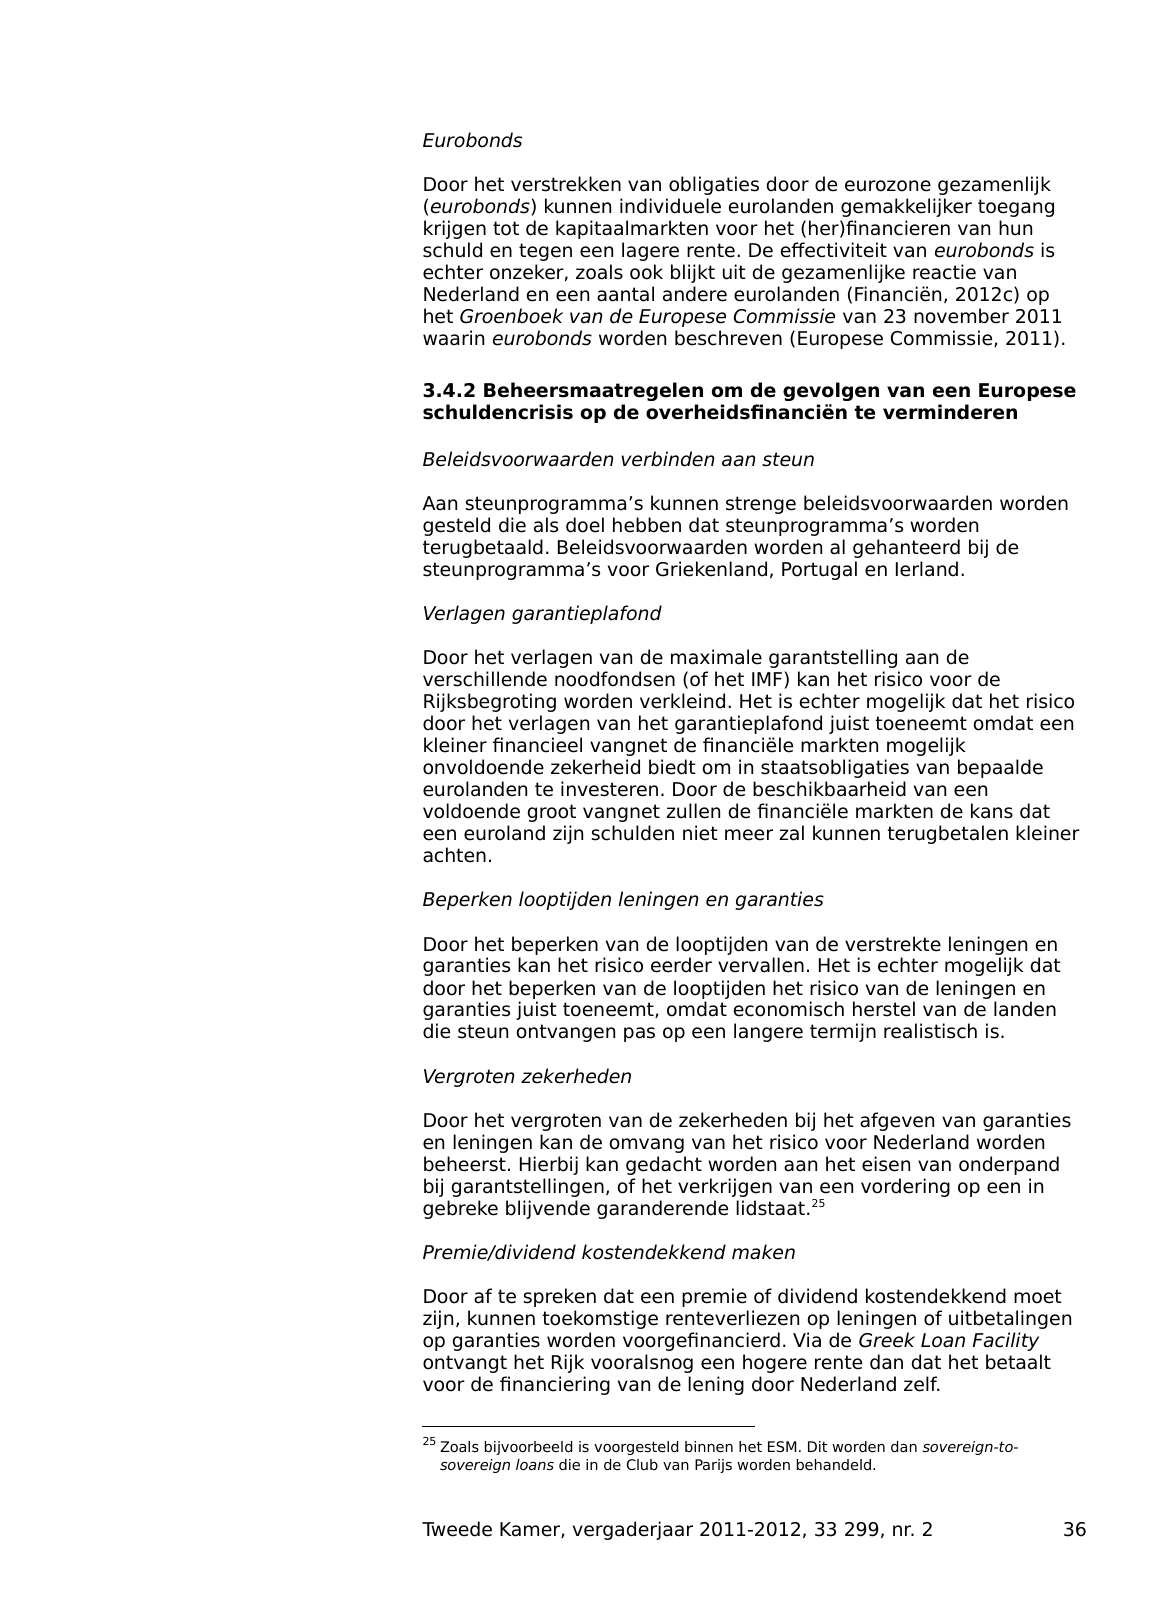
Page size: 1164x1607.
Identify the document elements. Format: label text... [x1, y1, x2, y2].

text Door af te spreken dat een premie of dividend kostendekkend moet zijn, kunnen toekomstige renteverliezen op leningen of uitbetalingen op garanties worden voorgefinancierd. Via de Greek Loan Facility ontvangt het Rijk vooralsnog een hogere rente dan dat het betaalt voor de financiering van de lening door Nederland zelf. [422, 1286, 1087, 1396]
subtitle Premie/dividend kostendekkend maken [422, 1242, 1087, 1264]
subtitle Beleidsvoorwaarden verbinden aan steun [422, 449, 1087, 471]
subtitle Eurobonds [422, 130, 1087, 152]
text Aan steunprogramma’s kunnen strenge beleidsvoorwaarden worden gesteld die als doel hebben dat steunprogramma’s worden terugbetaald. Beleidsvoorwaarden worden al gehanteerd bij de steunprogramma’s voor Griekenland, Portugal en Ierland. [422, 493, 1087, 581]
text Zoals bijvoorbeeld is voorgesteld binnen het ESM. Dit worden dan sovereign-to-sovereign loans die in de Club van Parijs worden behandeld. [422, 1435, 1087, 1474]
subtitle Vergroten zekerheden [422, 1066, 1087, 1087]
subtitle Beperken looptijden leningen en garanties [422, 889, 1087, 911]
subtitle 3.4.2 Beheersmaatregelen om de gevolgen van een Europese schuldencrisis op de overheidsfinanciën te verminderen [422, 380, 1087, 424]
text Door het verlagen van de maximale garantstelling aan de verschillende noodfondsen (of het IMF) kan het risico voor de Rijksbegroting worden verkleind. Het is echter mogelijk dat het risico door het verlagen van het garantieplafond juist toeneemt omdat een kleiner financieel vangnet de financiële markten mogelijk onvoldoende zekerheid biedt om in staatsobligaties van bepaalde eurolanden te investeren. Door de beschikbaarheid van een voldoende groot vangnet zullen de financiële markten de kans dat een euroland zijn schulden niet meer zal kunnen terugbetalen kleiner achten. [422, 647, 1087, 867]
text Door het vergroten van de zekerheden bij het afgeven van garanties en leningen kan de omvang van het risico voor Nederland worden beheerst. Hierbij kan gedacht worden aan het eisen van onderpand bij garantstellingen, of het verkrijgen van een vordering op een in gebreke blijvende garanderende lidstaat. [422, 1110, 1087, 1219]
text Door het beperken van de looptijden van de verstrekte leningen en garanties kan het risico eerder vervallen. Het is echter mogelijk dat door het beperken van de looptijden het risico van de leningen en garanties juist toeneemt, omdat economisch herstel van de landen die steun ontvangen pas op een langere termijn realistisch is. [422, 933, 1087, 1043]
subtitle Verlagen garantieplafond [422, 603, 1087, 625]
text Door het verstrekken van obligaties door de eurozone gezamenlijk (eurobonds) kunnen individuele eurolanden gemakkelijker toegang krijgen tot de kapitaalmarkten voor het (her)financieren van hun schuld en tegen een lagere rente. De effectiviteit van eurobonds is echter onzeker, zoals ook blijkt uit de gezamenlijke reactie van Nederland en een aantal andere eurolanden (Financiën, 2012c) op het Groenboek van de Europese Commissie van 23 november 2011 waarin eurobonds worden beschreven (Europese Commissie, 2011). [422, 174, 1087, 350]
